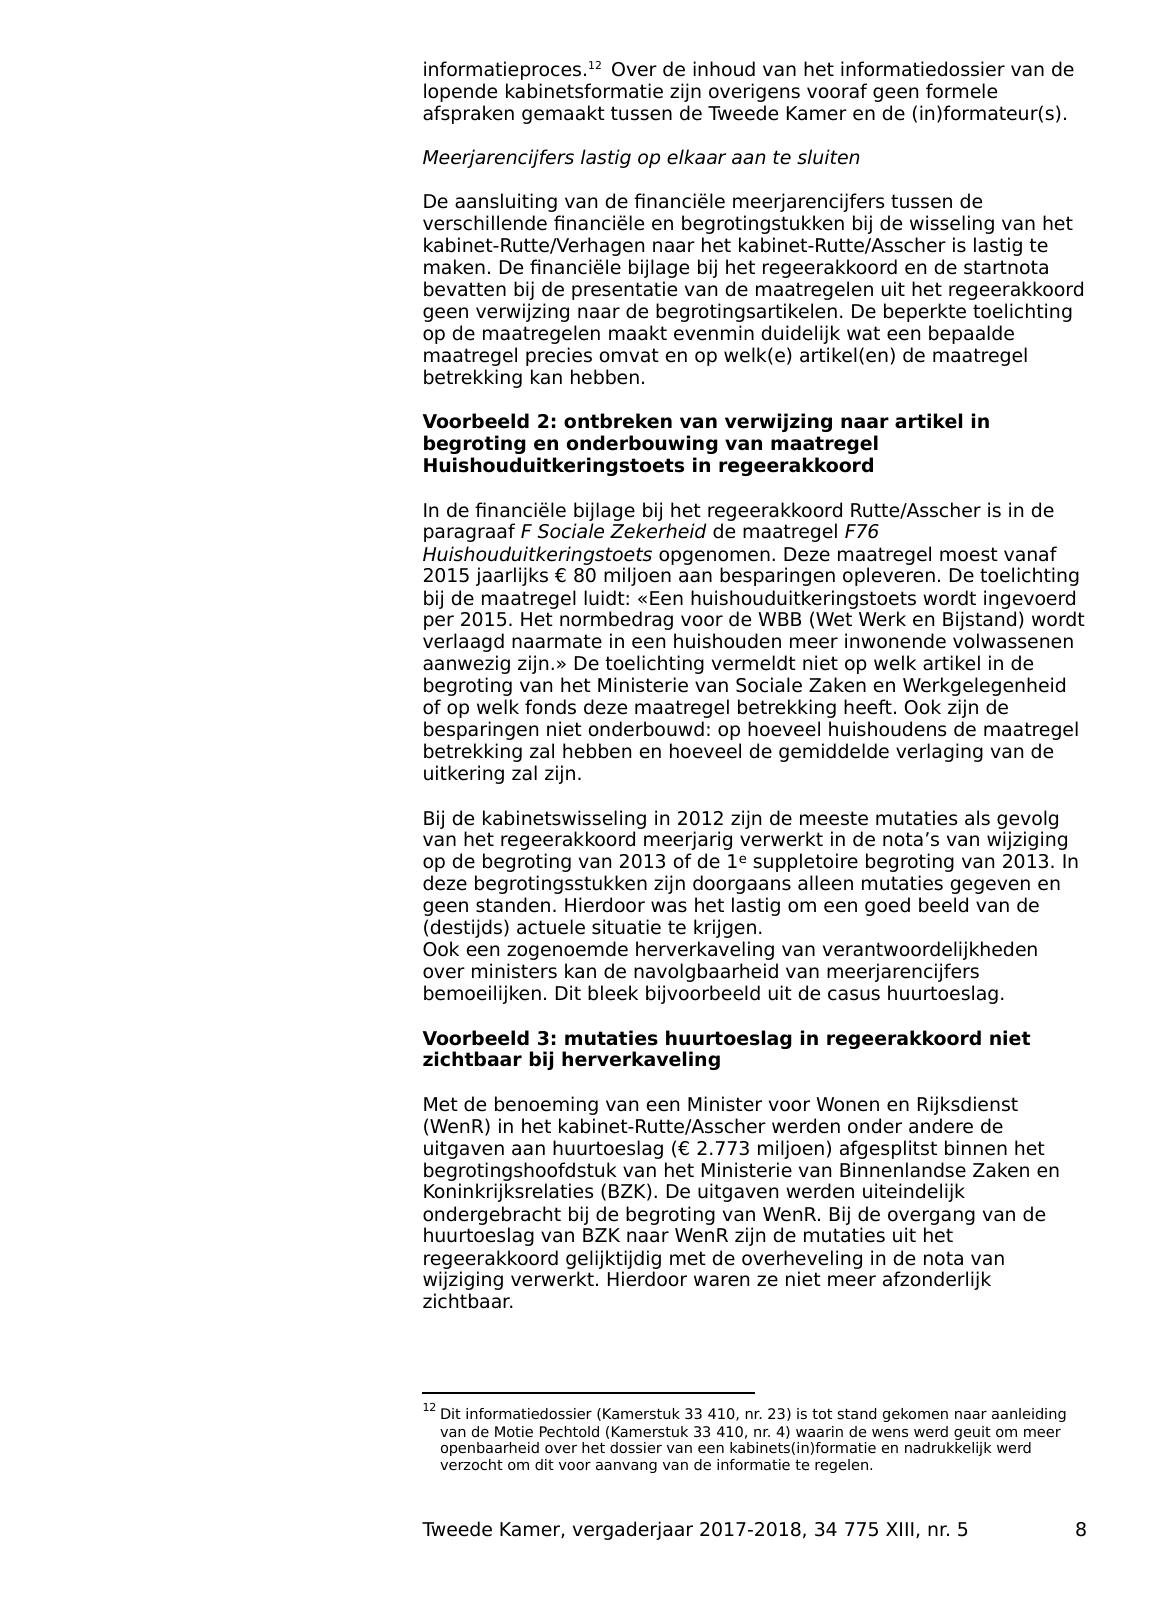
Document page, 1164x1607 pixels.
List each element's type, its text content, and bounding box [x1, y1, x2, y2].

text In de financiële bijlage bij het regeerakkoord Rutte/Asscher is in de paragraaf F Sociale Zekerheid de maatregel F76 Huishouduitkeringstoets opgenomen. Deze maatregel moest vanaf 2015 jaarlijks € 80 miljoen aan besparingen opleveren. De toelichting bij de maatregel luidt: «Een huishouduitkeringstoets wordt ingevoerd per 2015. Het normbedrag voor de WBB (Wet Werk en Bijstand) wordt verlaagd naarmate in een huishouden meer inwonende volwassenen aanwezig zijn.» De toelichting vermeldt niet op welk artikel in de begroting van het Ministerie van Sociale Zaken en Werkgelegenheid of op welk fonds deze maatregel betrekking heeft. Ook zijn de besparingen niet onderbouwd: op hoeveel huishoudens de maatregel betrekking zal hebben en hoeveel de gemiddelde verlaging van de uitkering zal zijn. [422, 499, 1087, 785]
text De aansluiting van de financiële meerjarencijfers tussen de verschillende financiële en begrotingstukken bij de wisseling van het kabinet-Rutte/Verhagen naar het kabinet-Rutte/Asscher is lastig te maken. De financiële bijlage bij het regeerakkoord en de startnota bevatten bij de presentatie van de maatregelen uit het regeerakkoord geen verwijzing naar de begrotingsartikelen. De beperkte toelichting op de maatregelen maakt evenmin duidelijk wat een bepaalde maatregel precies omvat en op welk(e) artikel(en) de maatregel betrekking kan hebben. [422, 191, 1087, 389]
subtitle Voorbeeld 2: ontbreken van verwijzing naar artikel in begroting en onderbouwing van maatregel Huishouduitkeringstoets in regeerakkoord [422, 411, 1087, 477]
text Bij de kabinetswisseling in 2012 zijn de meeste mutaties als gevolg van het regeerakkoord meerjarig verwerkt in de nota’s van wijziging op de begroting van 2013 of de 1e suppletoire begroting van 2013. In deze begrotingsstukken zijn doorgaans alleen mutaties gegeven en geen standen. Hierdoor was het lastig om een goed beeld van de (destijds) actuele situatie te krijgen. [422, 807, 1087, 939]
text Ook een zogenoemde herverkaveling van verantwoordelijkheden over ministers kan de navolgbaarheid van meerjarencijfers bemoeilijken. Dit bleek bijvoorbeeld uit de casus huurtoeslag. [422, 939, 1087, 1005]
text informatieproces. Over de inhoud van het informatiedossier van de lopende kabinetsformatie zijn overigens vooraf geen formele afspraken gemaakt tussen de Tweede Kamer en de (in)formateur(s). [422, 59, 1087, 125]
text Dit informatiedossier (Kamerstuk 33 410, nr. 23) is tot stand gekomen naar aanleiding van de Motie Pechtold (Kamerstuk 33 410, nr. 4) waarin de wens werd geuit om meer openbaarheid over het dossier van een kabinets(in)formatie en nadrukkelijk werd verzocht om dit voor aanvang van de informatie te regelen. [422, 1402, 1087, 1474]
subtitle Meerjarencijfers lastig op elkaar aan te sluiten [422, 147, 1087, 169]
subtitle Voorbeeld 3: mutaties huurtoeslag in regeerakkoord niet zichtbaar bij herverkaveling [422, 1027, 1087, 1071]
text Met de benoeming van een Minister voor Wonen en Rijksdienst (WenR) in het kabinet-Rutte/Asscher werden onder andere de uitgaven aan huurtoeslag (€ 2.773 miljoen) afgesplitst binnen het begrotingshoofdstuk van het Ministerie van Binnenlandse Zaken en Koninkrijksrelaties (BZK). De uitgaven werden uiteindelijk ondergebracht bij de begroting van WenR. Bij de overgang van de huurtoeslag van BZK naar WenR zijn de mutaties uit het regeerakkoord gelijktijdig met de overheveling in de nota van wijziging verwerkt. Hierdoor waren ze niet meer afzonderlijk zichtbaar. [422, 1093, 1087, 1313]
